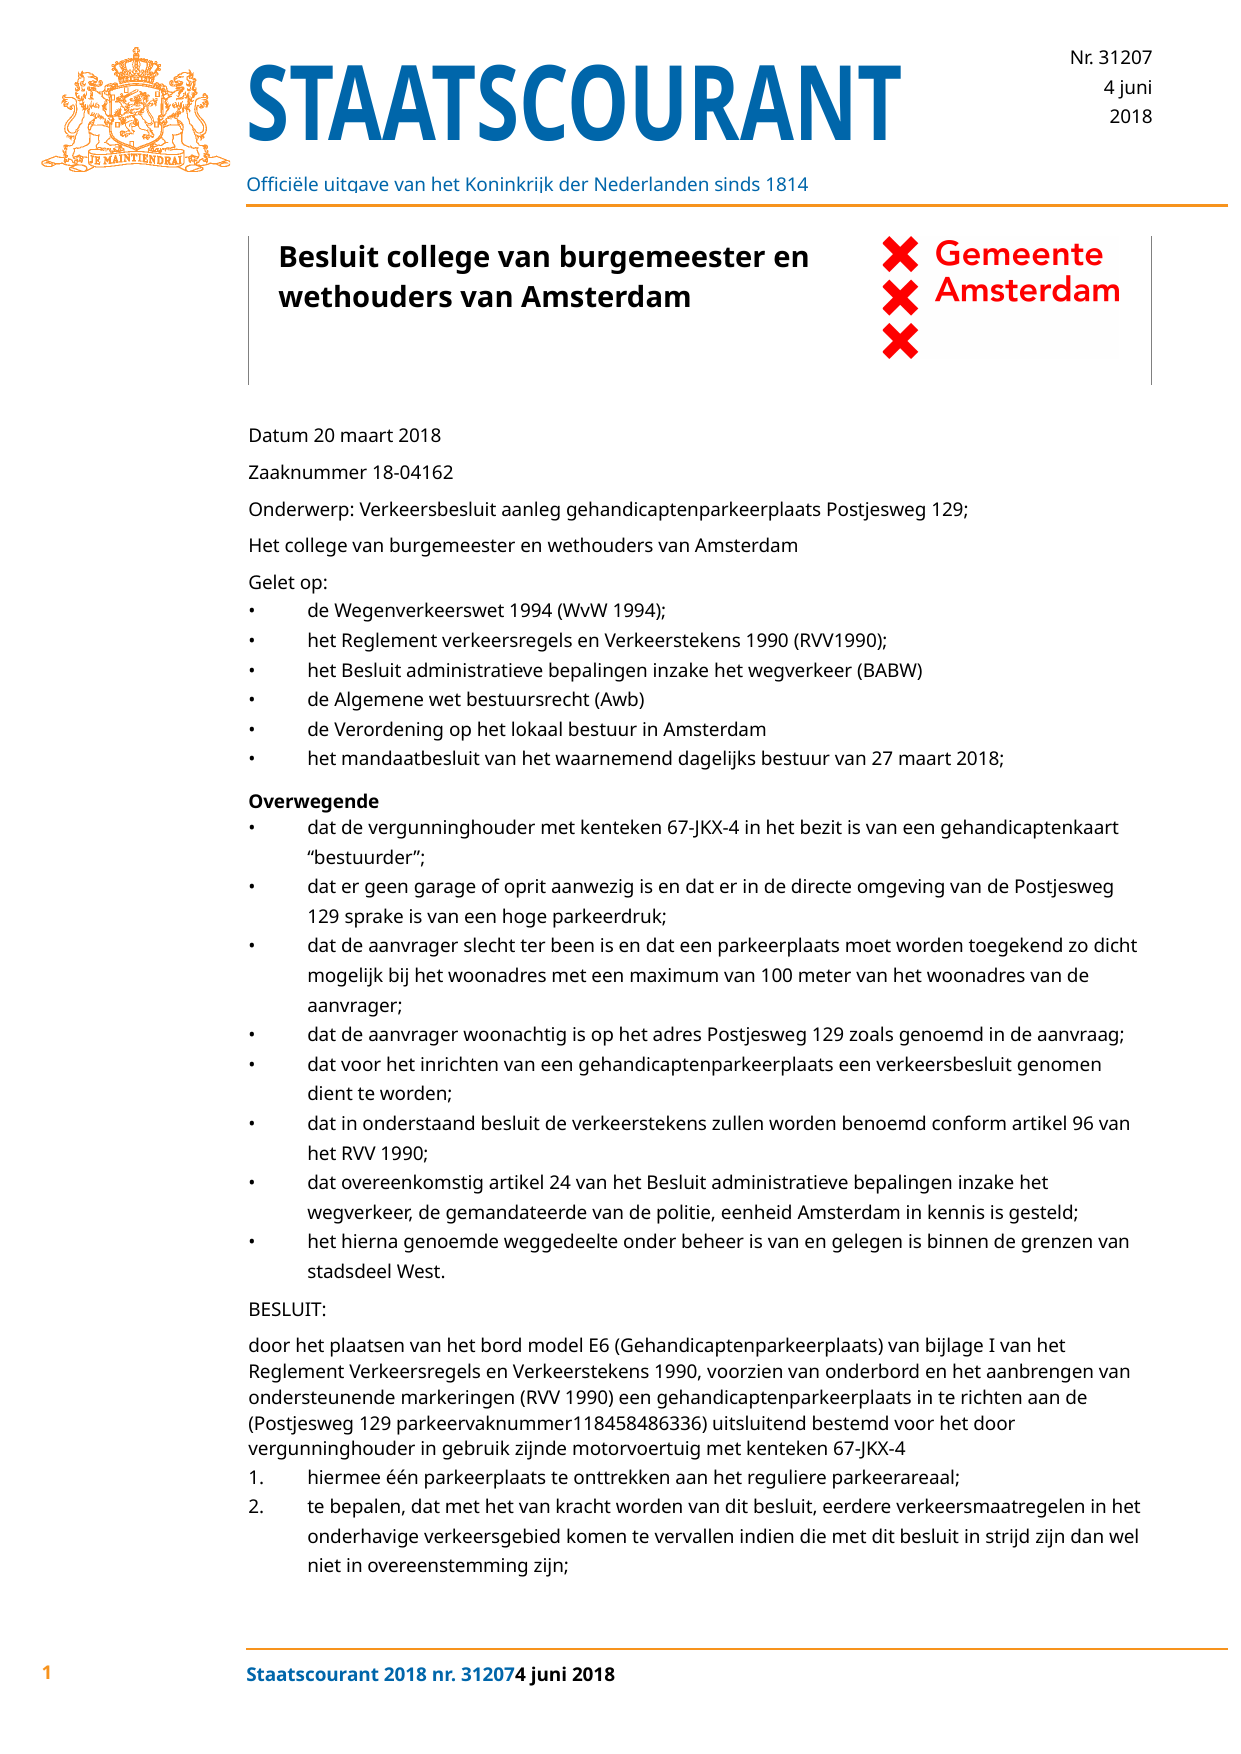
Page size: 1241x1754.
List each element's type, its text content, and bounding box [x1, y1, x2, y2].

text Onderwerp: Verkeersbesluit aanleg gehandicaptenparkeerplaats Postjesweg 129; [248, 496, 1152, 522]
list dat de vergunninghouder met kenteken 67-JKX-4 in het bezit is van een gehandicaptenkaart “bestuurder”; [248, 814, 1152, 870]
list hiermee één parkeerplaats te onttrekken aan het reguliere parkeerareaal; [248, 1464, 1152, 1490]
list dat in onderstaand besluit de verkeerstekens zullen worden benoemd conform artikel 96 van het RVV 1990; [248, 1110, 1152, 1166]
list de Verordening op het lokaal bestuur in Amsterdam [248, 716, 1152, 742]
list dat de aanvrager slecht ter been is en dat een parkeerplaats moet worden toegekend zo dicht mogelijk bij het woonadres met een maximum van 100 meter van het woonadres van de aanvrager; [248, 933, 1152, 1018]
list dat de aanvrager woonachtig is op het adres Postjesweg 129 zoals genoemd in de aanvraag; [248, 1021, 1152, 1047]
list dat voor het inrichten van een gehandicaptenparkeerplaats een verkeersbesluit genomen dient te worden; [248, 1051, 1152, 1106]
list dat overeenkomstig artikel 24 van het Besluit administratieve bepalingen inzake het wegverkeer, de gemandateerde van de politie, eenheid Amsterdam in kennis is gesteld; [248, 1169, 1152, 1225]
list het hierna genoemde weggedeelte onder beheer is van en gelegen is binnen de grenzen van stadsdeel West. [248, 1228, 1152, 1284]
picture [41, 47, 231, 172]
list het Besluit administratieve bepalingen inzake het wegverkeer (BABW) [248, 657, 1152, 682]
text Gelet op: [248, 569, 1152, 595]
list het Reglement verkeersregels en Verkeerstekens 1990 (RVV1990); [248, 627, 1152, 653]
table_header [850, 236, 1151, 385]
text Datum 20 maart 2018 [248, 423, 1152, 448]
list de Wegenverkeerswet 1994 (WvW 1994); [248, 598, 1152, 623]
text Overwegende [248, 789, 1152, 814]
picture [882, 236, 1119, 359]
text door het plaatsen van het bord model E6 (Gehandicaptenparkeerplaats) van bijlage I van het Reglement Verkeersregels en Verkeerstekens 1990, voorzien van onderbord en het aanbrengen van ondersteunende markeringen (RVV 1990) een gehandicaptenparkeerplaats in te richten aan de (Postjesweg 129 parkeervaknummer118458486336) uitsluitend bestemd voor het door vergunninghouder in gebruik zijnde motorvoertuig met kenteken 67-JKX-4 [248, 1333, 1152, 1461]
text BESLUIT: [248, 1296, 1152, 1322]
list het mandaatbesluit van het waarnemend dagelijks bestuur van 27 maart 2018; [248, 746, 1152, 771]
list dat er geen garage of oprit aanwezig is en dat er in de directe omgeving van de Postjesweg 129 sprake is van een hoge parkeerdruk; [248, 873, 1152, 929]
table_header Besluit college van burgemeester en wethouders van Amsterdam [249, 236, 850, 385]
list te bepalen, dat met het van kracht worden van dit besluit, eerdere verkeersmaatregelen in het onderhavige verkeersgebied komen te vervallen indien die met dit besluit in strijd zijn dan wel niet in overeenstemming zijn; [248, 1493, 1152, 1578]
text Zaaknummer 18-04162 [248, 459, 1152, 485]
list de Algemene wet bestuursrecht (Awb) [248, 686, 1152, 712]
text Het college van burgemeester en wethouders van Amsterdam [248, 533, 1152, 558]
